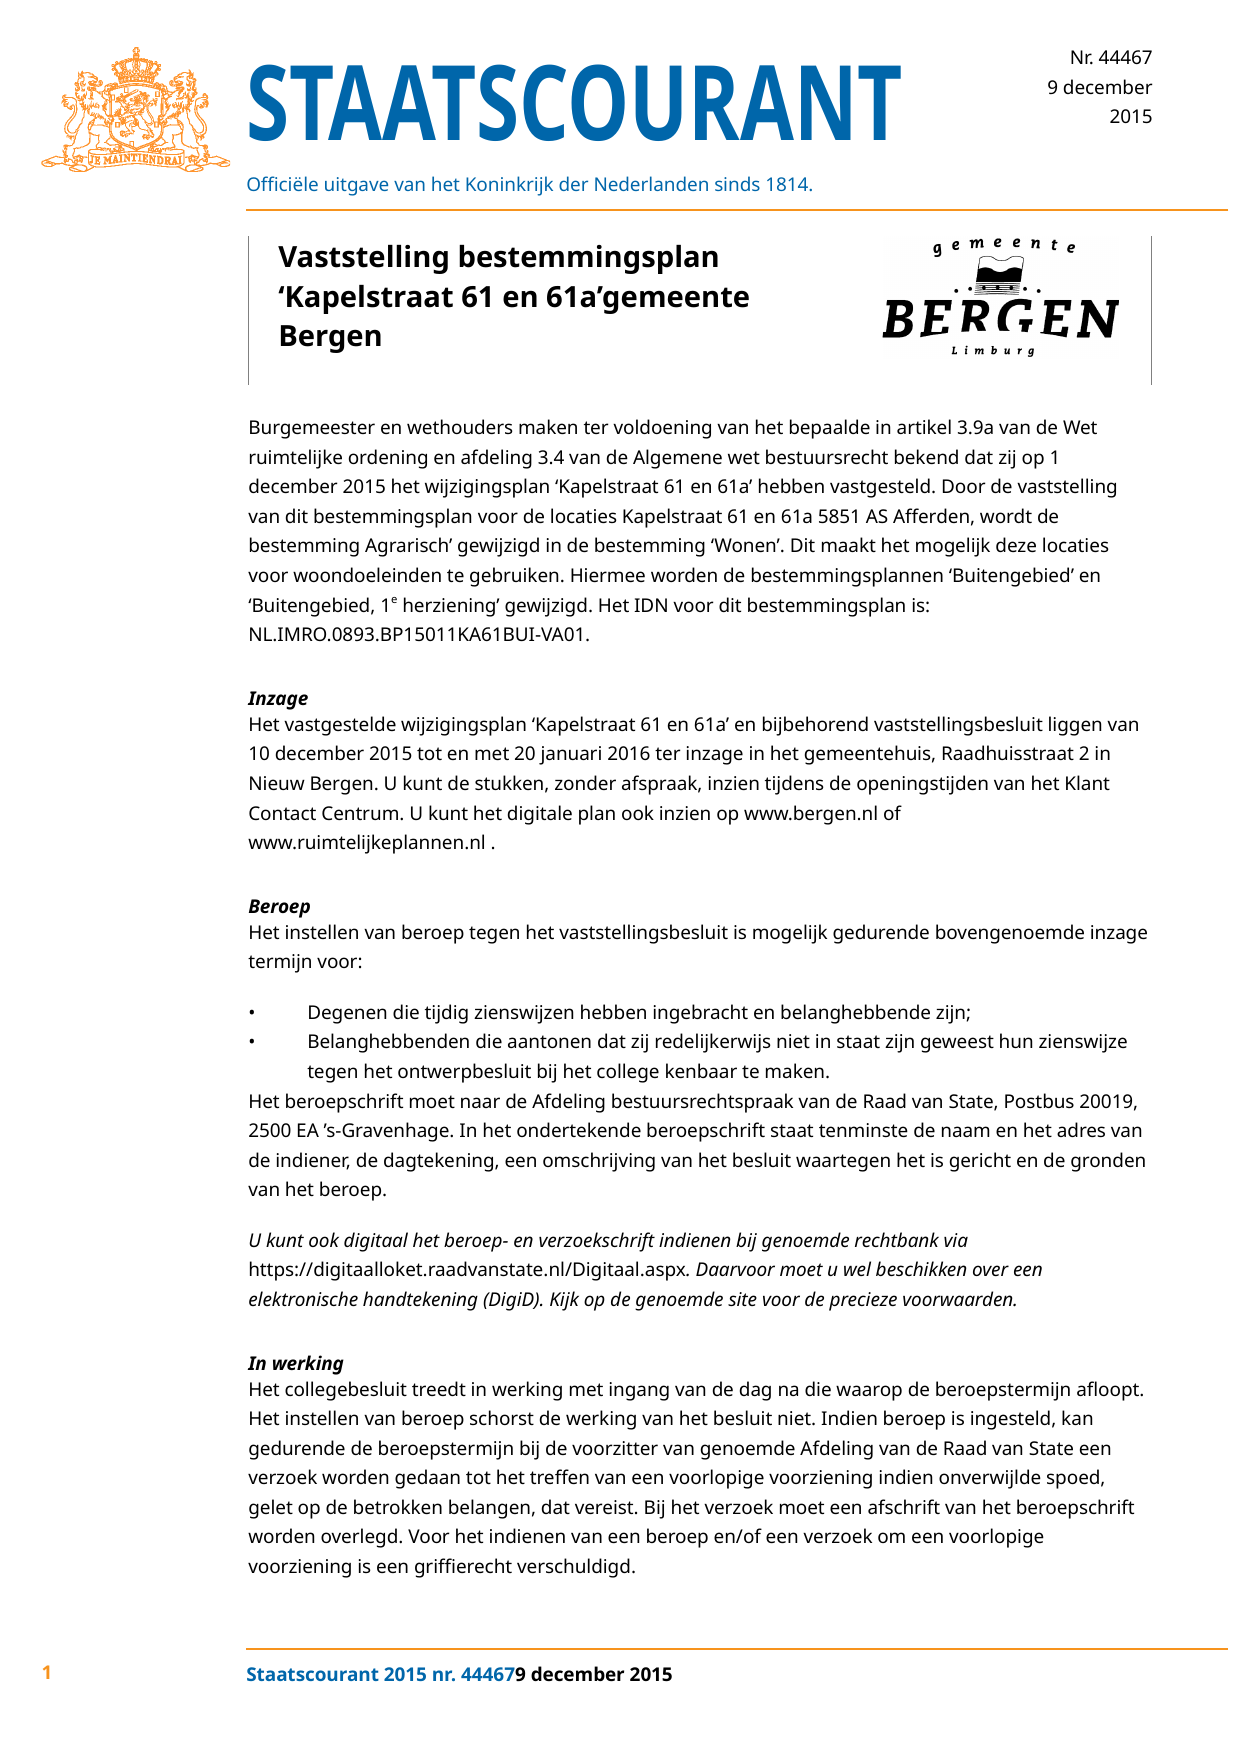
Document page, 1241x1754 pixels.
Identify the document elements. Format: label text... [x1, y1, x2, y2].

table_header [850, 236, 1151, 385]
text Het collegebesluit treedt in werking met ingang van de dag na die waarop de beroepstermijn afloopt. Het instellen van beroep schorst de werking van het besluit niet. Indien beroep is ingesteld, kan gedurende de beroepstermijn bij de voorzitter van genoemde Afdeling van de Raad van State een verzoek worden gedaan tot het treffen van een voorlopige voorziening indien onverwijlde spoed, gelet op de betrokken belangen, dat vereist. Bij het verzoek moet een afschrift van het beroepschrift worden overlegd. Voor het indienen van een beroep en/of een verzoek om een voorlopige voorziening is een griffierecht verschuldigd. [248, 1376, 1152, 1579]
text Het beroepschrift moet naar de Afdeling bestuursrechtspraak van de Raad van State, Postbus 20019, 2500 EA ’s-Gravenhage. In het ondertekende beroepschrift staat tenminste de naam en het adres van de indiener, de dagtekening, een omschrijving van het besluit waartegen het is gericht en de gronden van het beroep. [248, 1088, 1152, 1202]
picture [41, 47, 231, 172]
text In werking [248, 1350, 1152, 1376]
text Inzage [248, 685, 1152, 711]
text Beroep [248, 893, 1152, 919]
list Belanghebbenden die aantonen dat zij redelijkerwijs niet in staat zijn geweest hun zienswijze tegen het ontwerpbesluit bij het college kenbaar te maken. [248, 1029, 1152, 1084]
text Het instellen van beroep tegen het vaststellingsbesluit is mogelijk gedurende bovengenoemde inzage termijn voor: [248, 919, 1152, 974]
text U kunt ook digitaal het beroep- en verzoekschrift indienen bij genoemde rechtbank via https://digitaalloket.raadvanstate.nl/Digitaal.aspx. Daarvoor moet u wel beschikken over een elektronische handtekening (DigiD). Kijk op de genoemde site voor de precieze voorwaarden. [248, 1227, 1152, 1312]
table_header Vaststelling bestemmingsplan ‘Kapelstraat 61 en 61a’gemeente Bergen [249, 236, 850, 385]
text Het vastgestelde wijzigingsplan ‘Kapelstraat 61 en 61a’ en bijbehorend vaststellingsbesluit liggen van 10 december 2015 tot en met 20 januari 2016 ter inzage in het gemeentehuis, Raadhuisstraat 2 in Nieuw Bergen. U kunt de stukken, zonder afspraak, inzien tijdens de openingstijden van het Klant Contact Centrum. U kunt het digitale plan ook inzien op www.bergen.nl of www.ruimtelijkeplannen.nl . [248, 711, 1152, 855]
text Burgemeester en wethouders maken ter voldoening van het bepaalde in artikel 3.9a van de Wet ruimtelijke ordening en afdeling 3.4 van de Algemene wet bestuursrecht bekend dat zij op 1 december 2015 het wijzigingsplan ‘Kapelstraat 61 en 61a’ hebben vastgesteld. Door de vaststelling van dit bestemmingsplan voor de locaties Kapelstraat 61 en 61a 5851 AS Afferden, wordt de bestemming Agrarisch’ gewijzigd in de bestemming ‘Wonen’. Dit maakt het mogelijk deze locaties voor woondoeleinden te gebruiken. Hiermee worden de bestemmingsplannen ‘Buitengebied’ en ‘Buitengebied, 1e herziening’ gewijzigd. Het IDN voor dit bestemmingsplan is: NL.IMRO.0893.BP15011KA61BUI-VA01. [248, 414, 1152, 647]
picture [882, 236, 1119, 359]
list Degenen die tijdig zienswijzen hebben ingebracht en belanghebbende zijn; [248, 999, 1152, 1025]
